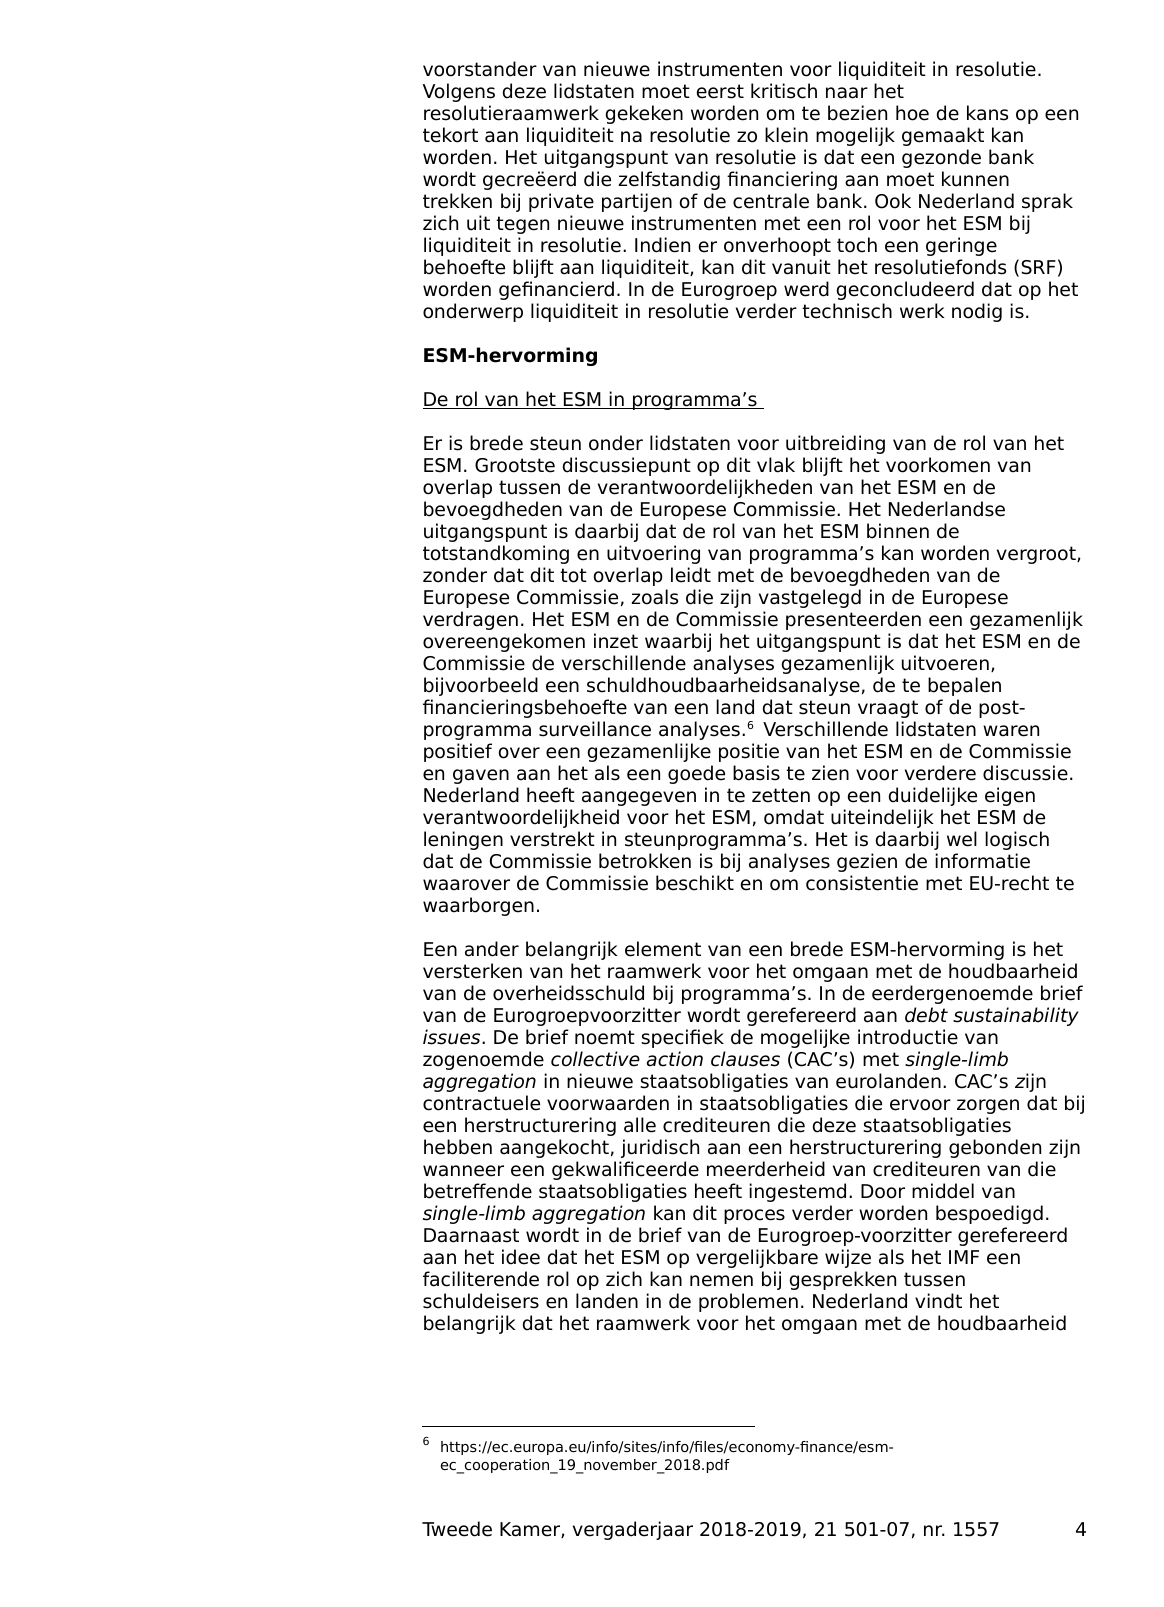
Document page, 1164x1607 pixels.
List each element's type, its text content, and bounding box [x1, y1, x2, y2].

text Een ander belangrijk element van een brede ESM-hervorming is het versterken van het raamwerk voor het omgaan met de houdbaarheid van de overheidsschuld bij programma’s. In de eerdergenoemde brief van de Eurogroepvoorzitter wordt gerefereerd aan debt sustainability issues. De brief noemt specifiek de mogelijke introductie van zogenoemde collective action clauses (CAC’s) met single-limb aggregation in nieuwe staatsobligaties van eurolanden. CAC’s zijn contractuele voorwaarden in staatsobligaties die ervoor zorgen dat bij een herstructurering alle crediteuren die deze staatsobligaties hebben aangekocht, juridisch aan een herstructurering gebonden zijn wanneer een gekwalificeerde meerderheid van crediteuren van die betreffende staatsobligaties heeft ingestemd. Door middel van single-limb aggregation kan dit proces verder worden bespoedigd. Daarnaast wordt in de brief van de Eurogroep-voorzitter gerefereerd aan het idee dat het ESM op vergelijkbare wijze als het IMF een faciliterende rol op zich kan nemen bij gesprekken tussen schuldeisers en landen in de problemen. Nederland vindt het belangrijk dat het raamwerk voor het omgaan met de houdbaarheid [422, 939, 1087, 1335]
subtitle ESM-hervorming [422, 345, 1087, 367]
text https://ec.europa.eu/info/sites/info/files/economy-finance/esm-ec_cooperation_19_november_2018.pdf [422, 1435, 1087, 1474]
text voorstander van nieuwe instrumenten voor liquiditeit in resolutie. Volgens deze lidstaten moet eerst kritisch naar het resolutieraamwerk gekeken worden om te bezien hoe de kans op een tekort aan liquiditeit na resolutie zo klein mogelijk gemaakt kan worden. Het uitgangspunt van resolutie is dat een gezonde bank wordt gecreëerd die zelfstandig financiering aan moet kunnen trekken bij private partijen of de centrale bank. Ook Nederland sprak zich uit tegen nieuwe instrumenten met een rol voor het ESM bij liquiditeit in resolutie. Indien er onverhoopt toch een geringe behoefte blijft aan liquiditeit, kan dit vanuit het resolutiefonds (SRF) worden gefinancierd. In de Eurogroep werd geconcludeerd dat op het onderwerp liquiditeit in resolutie verder technisch werk nodig is. [422, 59, 1087, 323]
subtitle De rol van het ESM in programma’s [422, 389, 1087, 411]
text Er is brede steun onder lidstaten voor uitbreiding van de rol van het ESM. Grootste discussiepunt op dit vlak blijft het voorkomen van overlap tussen de verantwoordelijkheden van het ESM en de bevoegdheden van de Europese Commissie. Het Nederlandse uitgangspunt is daarbij dat de rol van het ESM binnen de totstandkoming en uitvoering van programma’s kan worden vergroot, zonder dat dit tot overlap leidt met de bevoegdheden van de Europese Commissie, zoals die zijn vastgelegd in de Europese verdragen. Het ESM en de Commissie presenteerden een gezamenlijk overeengekomen inzet waarbij het uitgangspunt is dat het ESM en de Commissie de verschillende analyses gezamenlijk uitvoeren, bijvoorbeeld een schuldhoudbaarheidsanalyse, de te bepalen financieringsbehoefte van een land dat steun vraagt of de post-programma surveillance analyses. Verschillende lidstaten waren positief over een gezamenlijke positie van het ESM en de Commissie en gaven aan het als een goede basis te zien voor verdere discussie. Nederland heeft aangegeven in te zetten op een duidelijke eigen verantwoordelijkheid voor het ESM, omdat uiteindelijk het ESM de leningen verstrekt in steunprogramma’s. Het is daarbij wel logisch dat de Commissie betrokken is bij analyses gezien de informatie waarover de Commissie beschikt en om consistentie met EU-recht te waarborgen. [422, 433, 1087, 917]
